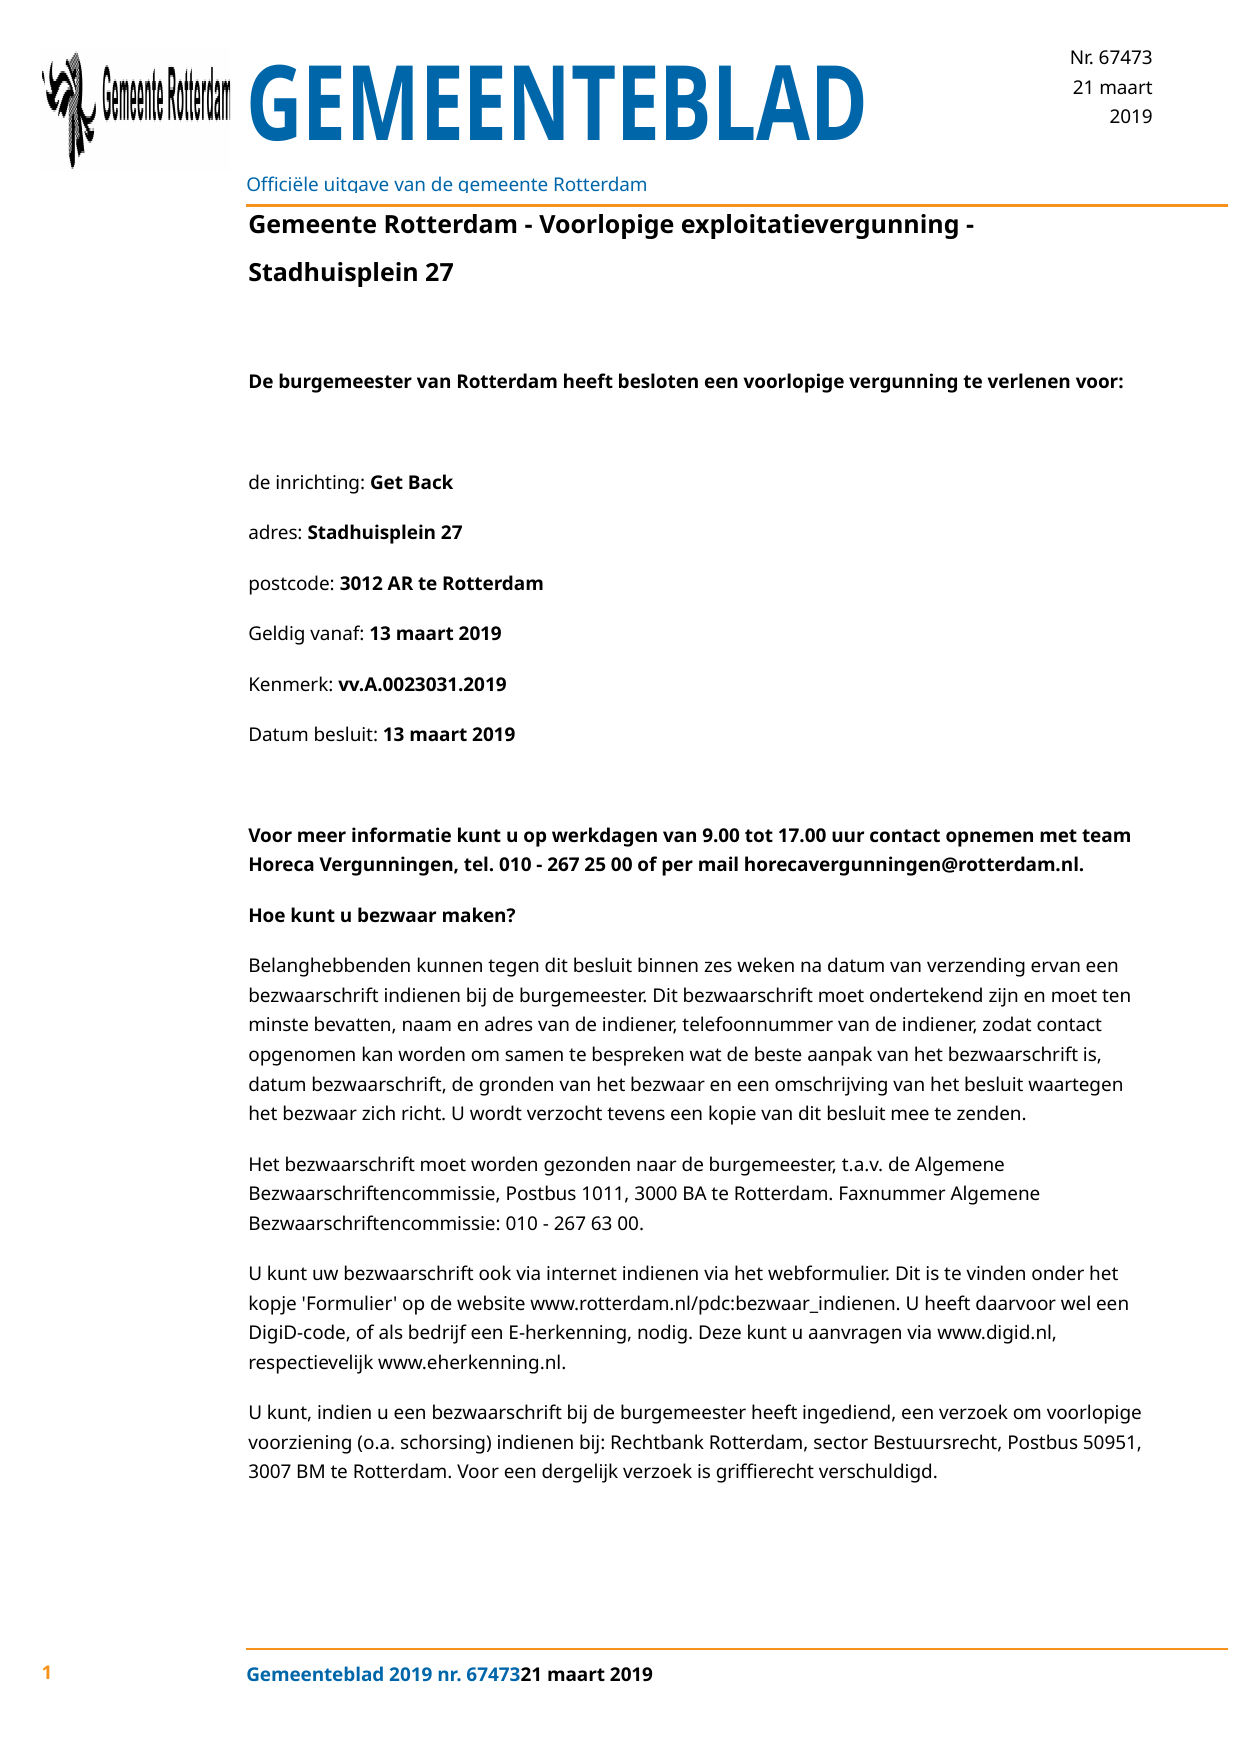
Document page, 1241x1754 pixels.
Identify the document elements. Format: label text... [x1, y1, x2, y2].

picture [41, 47, 231, 172]
text Datum besluit: 13 maart 2019 [248, 721, 1152, 747]
text postcode: 3012 AR te Rotterdam [248, 570, 1152, 596]
text Het bezwaarschrift moet worden gezonden naar de burgemeester, t.a.v. de Algemene Bezwaarschriftencommissie, Postbus 1011, 3000 BA te Rotterdam. Faxnummer Algemene Bezwaarschriftencommissie: 010 - 267 63 00. [248, 1151, 1152, 1236]
text Geldig vanaf: 13 maart 2019 [248, 620, 1152, 646]
text Belanghebbenden kunnen tegen dit besluit binnen zes weken na datum van verzending ervan een bezwaarschrift indienen bij de burgemeester. Dit bezwaarschrift moet ondertekend zijn en moet ten minste bevatten, naam en adres van de indiener, telefoonnummer van de indiener, zodat contact opgenomen kan worden om samen te bespreken wat de beste aanpak van het bezwaarschrift is, datum bezwaarschrift, de gronden van het bezwaar en een omschrijving van het besluit waartegen het bezwaar zich richt. U wordt verzocht tevens een kopie van dit besluit mee te zenden. [248, 952, 1152, 1126]
text Gemeente Rotterdam - Voorlopige exploitatievergunning - Stadhuisplein 27 [248, 207, 1152, 288]
text Kenmerk: vv.A.0023031.2019 [248, 671, 1152, 697]
text U kunt, indien u een bezwaarschrift bij de burgemeester heeft ingediend, een verzoek om voorlopige voorziening (o.a. schorsing) indienen bij: Rechtbank Rotterdam, sector Bestuursrecht, Postbus 50951, 3007 BM te Rotterdam. Voor een dergelijk verzoek is griffierecht verschuldigd. [248, 1399, 1152, 1484]
text U kunt uw bezwaarschrift ook via internet indienen via het webformulier. Dit is te vinden onder het kopje 'Formulier' op de website www.rotterdam.nl/pdc:bezwaar_indienen. U heeft daarvoor wel een DigiD-code, of als bedrijf een E-herkenning, nodig. Deze kunt u aanvragen via www.digid.nl, respectievelijk www.eherkenning.nl. [248, 1260, 1152, 1375]
text adres: Stadhuisplein 27 [248, 519, 1152, 545]
text Voor meer informatie kunt u op werkdagen van 9.00 tot 17.00 uur contact opnemen met team Horeca Vergunningen, tel. 010 - 267 25 00 of per mail horecavergunningen@rotterdam.nl. [248, 822, 1152, 877]
text de inrichting: Get Back [248, 469, 1152, 495]
text Hoe kunt u bezwaar maken? [248, 902, 1152, 928]
text De burgemeester van Rotterdam heeft besloten een voorlopige vergunning te verlenen voor: [248, 368, 1152, 394]
